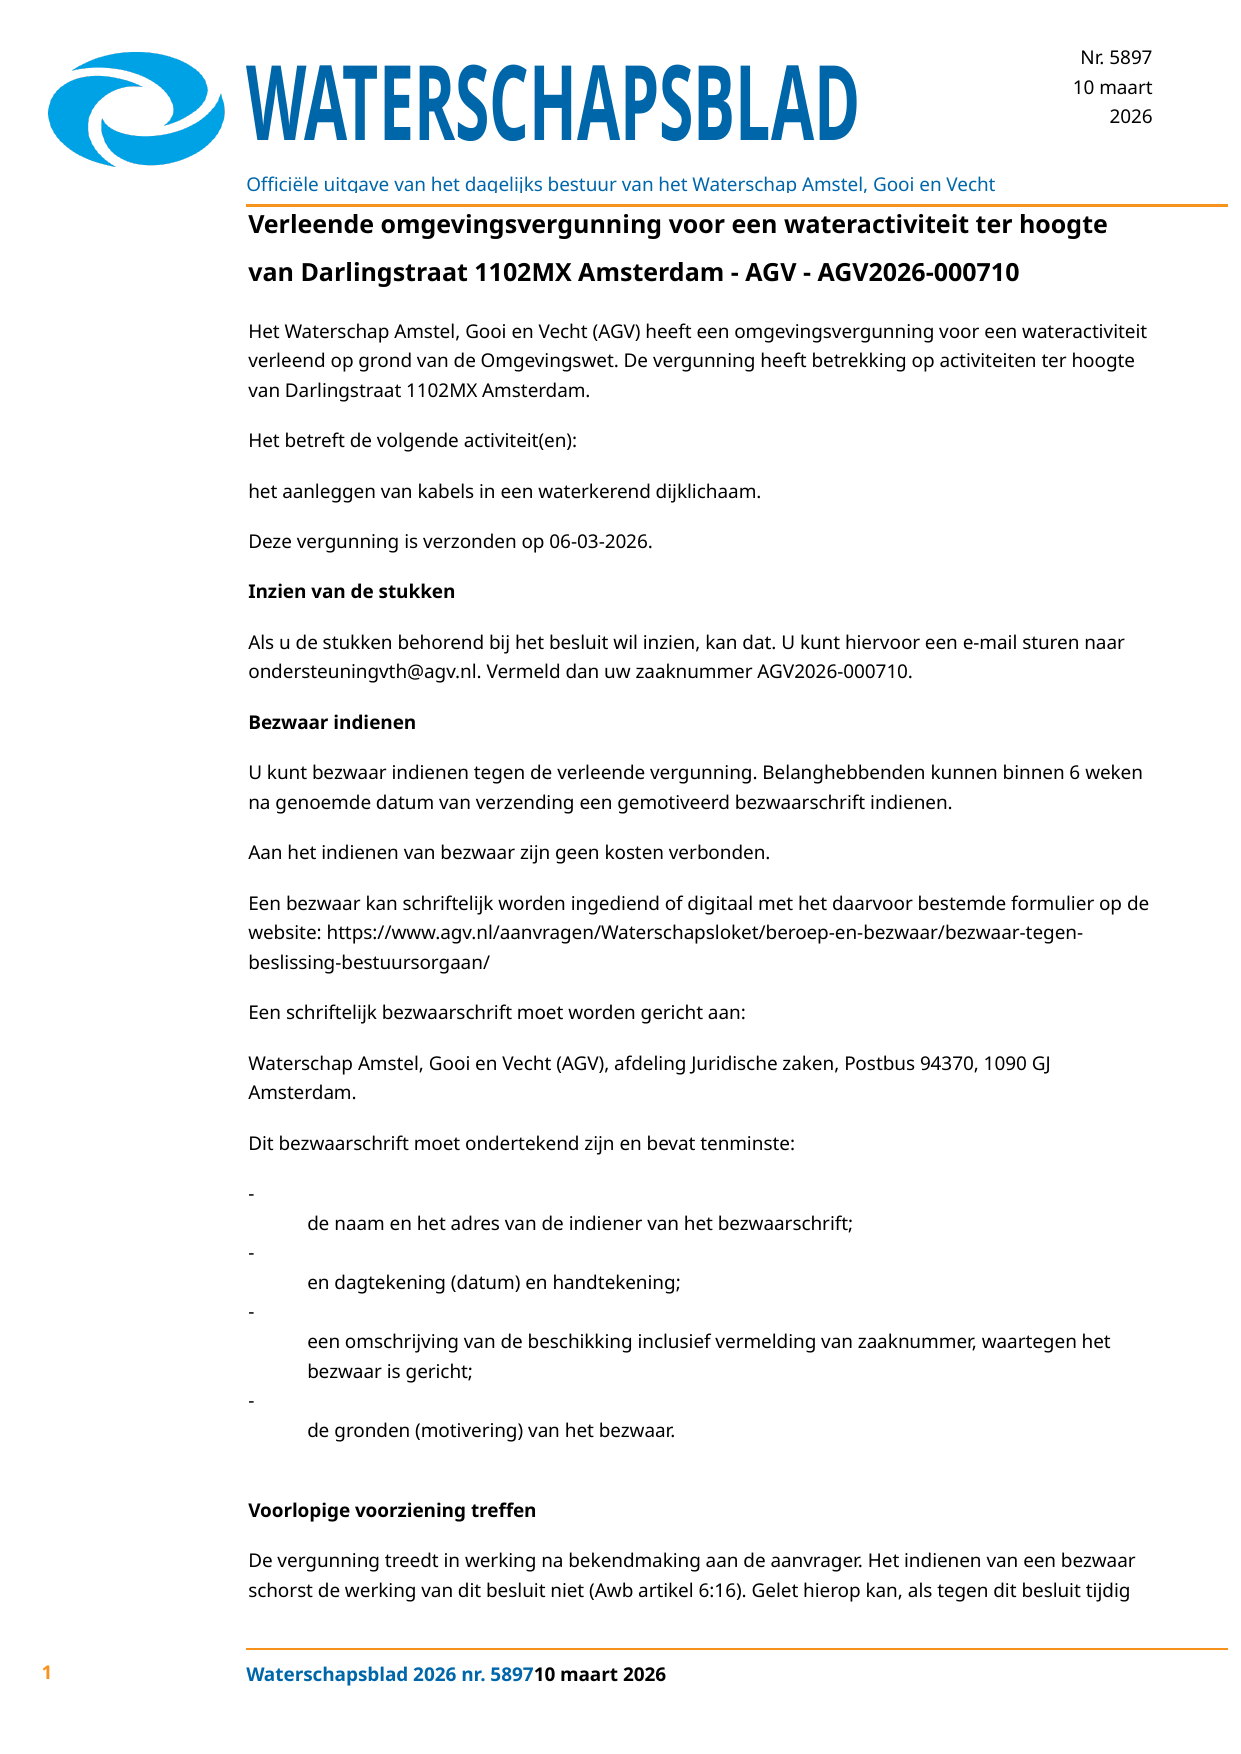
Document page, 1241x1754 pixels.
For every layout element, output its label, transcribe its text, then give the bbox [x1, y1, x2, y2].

text De vergunning treedt in werking na bekendmaking aan de aanvrager. Het indienen van een bezwaar schorst de werking van dit besluit niet (Awb artikel 6:16). Gelet hierop kan, als tegen dit besluit tijdig [248, 1547, 1152, 1603]
text het aanleggen van kabels in een waterkerend dijklichaam. [248, 478, 1152, 504]
text Een bezwaar kan schriftelijk worden ingediend of digitaal met het daarvoor bestemde formulier op de website: https://www.agv.nl/aanvragen/Waterschapsloket/beroep-en-bezwaar/bezwaar-tegen-beslissing-bestuursorgaan/ [248, 890, 1152, 975]
text Bezwaar indienen [248, 709, 1152, 735]
picture [41, 47, 231, 172]
text Aan het indienen van bezwaar zijn geen kosten verbonden. [248, 839, 1152, 865]
list de naam en het adres van de indiener van het bezwaarschrift; [248, 1210, 1152, 1236]
text Waterschap Amstel, Gooi en Vecht (AGV), afdeling Juridische zaken, Postbus 94370, 1090 GJ Amsterdam. [248, 1050, 1152, 1105]
list de gronden (motivering) van het bezwaar. [248, 1417, 1152, 1443]
text Als u de stukken behorend bij het besluit wil inzien, kan dat. U kunt hiervoor een e-mail sturen naar ondersteuningvth@agv.nl. Vermeld dan uw zaaknummer AGV2026-000710. [248, 629, 1152, 684]
text U kunt bezwaar indienen tegen de verleende vergunning. Belanghebbenden kunnen binnen 6 weken na genoemde datum van verzending een gemotiveerd bezwaarschrift indienen. [248, 759, 1152, 815]
text Verleende omgevingsvergunning voor een wateractiviteit ter hoogte van Darlingstraat 1102MX Amsterdam - AGV - AGV2026-000710 [248, 207, 1152, 288]
text Het betreft de volgende activiteit(en): [248, 427, 1152, 453]
list een omschrijving van de beschikking inclusief vermelding van zaaknummer, waartegen het bezwaar is gericht; [248, 1328, 1152, 1384]
text Inzien van de stukken [248, 579, 1152, 604]
text Het Waterschap Amstel, Gooi en Vecht (AGV) heeft een omgevingsvergunning voor een wateractiviteit verleend op grond van de Omgevingswet. De vergunning heeft betrekking op activiteiten ter hoogte van Darlingstraat 1102MX Amsterdam. [248, 318, 1152, 403]
list en dagtekening (datum) en handtekening; [248, 1269, 1152, 1295]
text Deze vergunning is verzonden op 06-03-2026. [248, 528, 1152, 554]
text Voorlopige voorziening treffen [248, 1497, 1152, 1523]
text Een schriftelijk bezwaarschrift moet worden gericht aan: [248, 999, 1152, 1025]
text Dit bezwaarschrift moet ondertekend zijn en bevat tenminste: [248, 1130, 1152, 1156]
